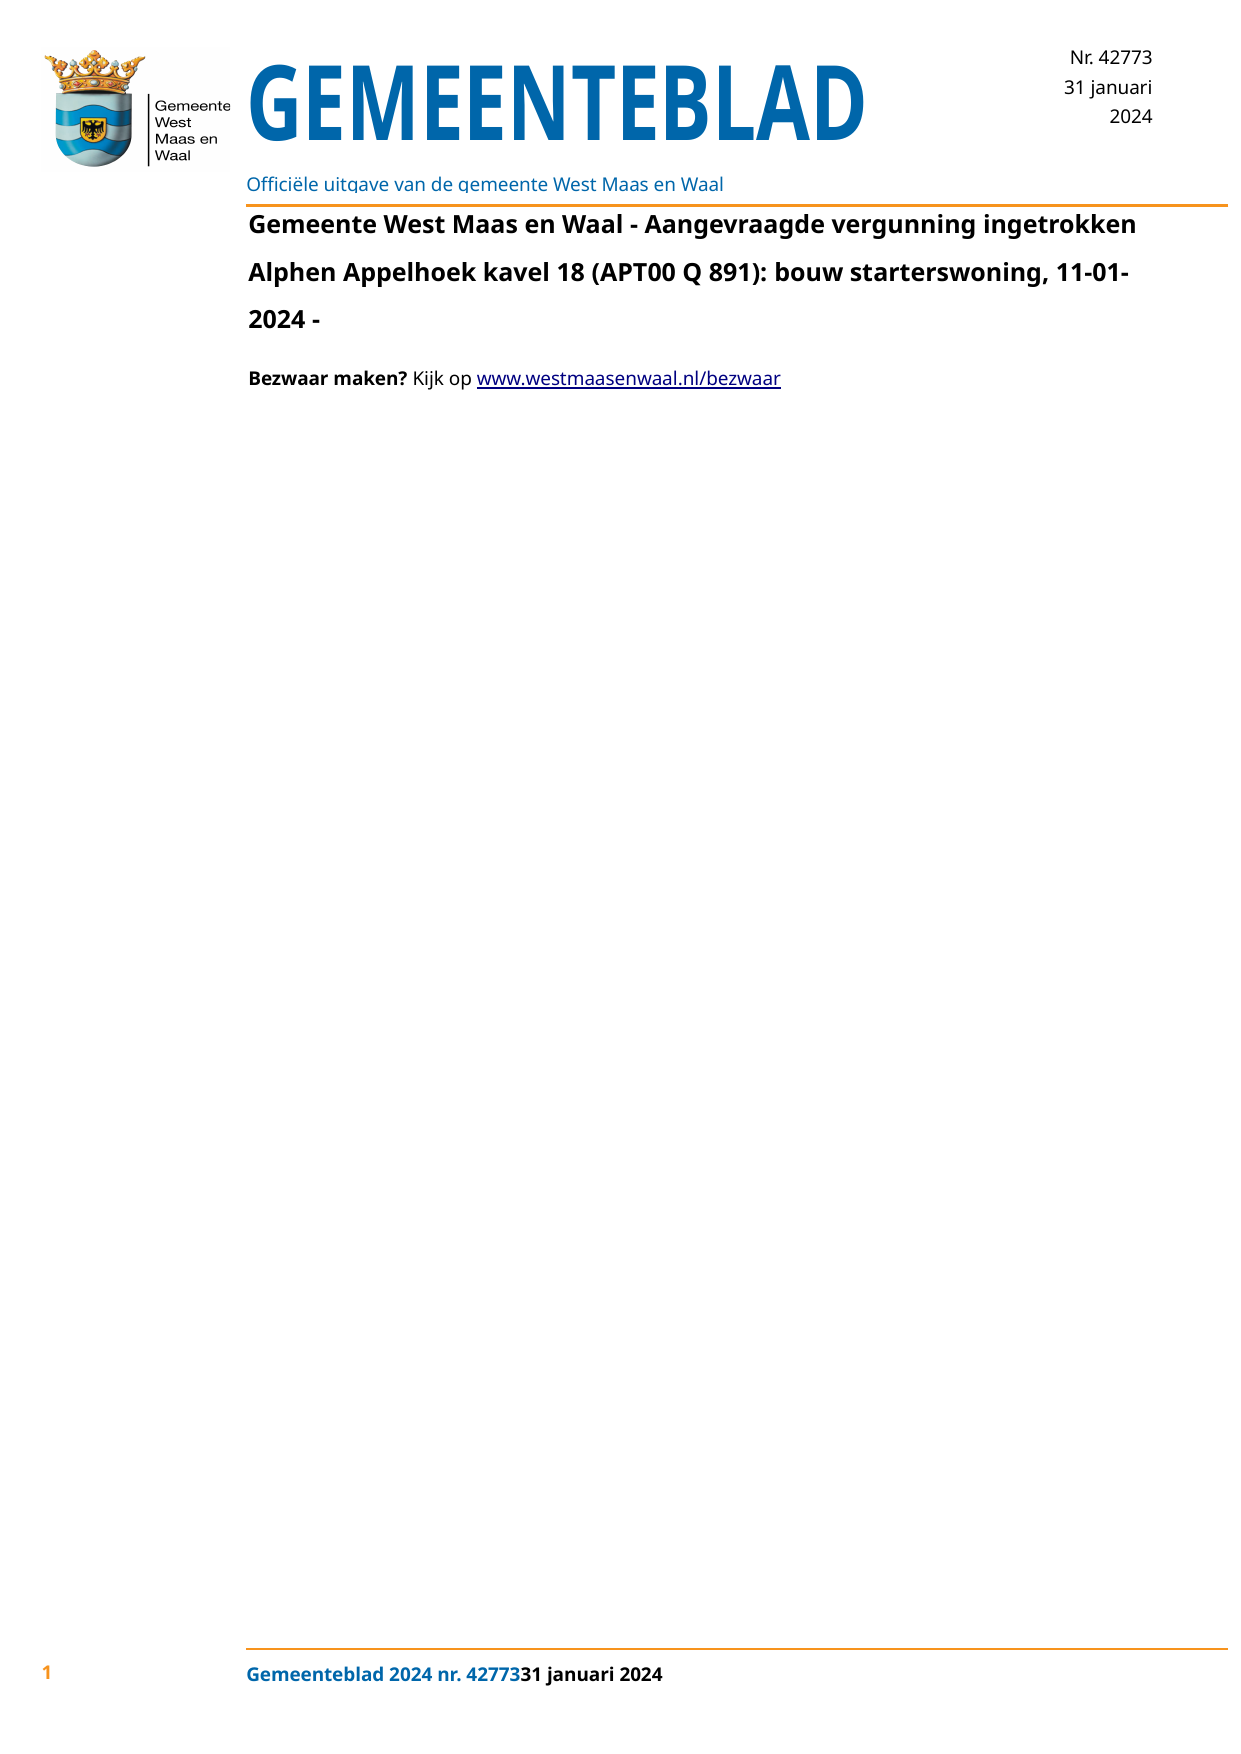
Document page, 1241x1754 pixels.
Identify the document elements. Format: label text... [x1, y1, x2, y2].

text Gemeente West Maas en Waal - Aangevraagde vergunning ingetrokken Alphen Appelhoek kavel 18 (APT00 Q 891): bouw starterswoning, 11-01-2024 - [248, 207, 1152, 336]
text Bezwaar maken? Kijk op www.westmaasenwaal.nl/bezwaar [248, 366, 1152, 391]
picture [41, 47, 231, 172]
